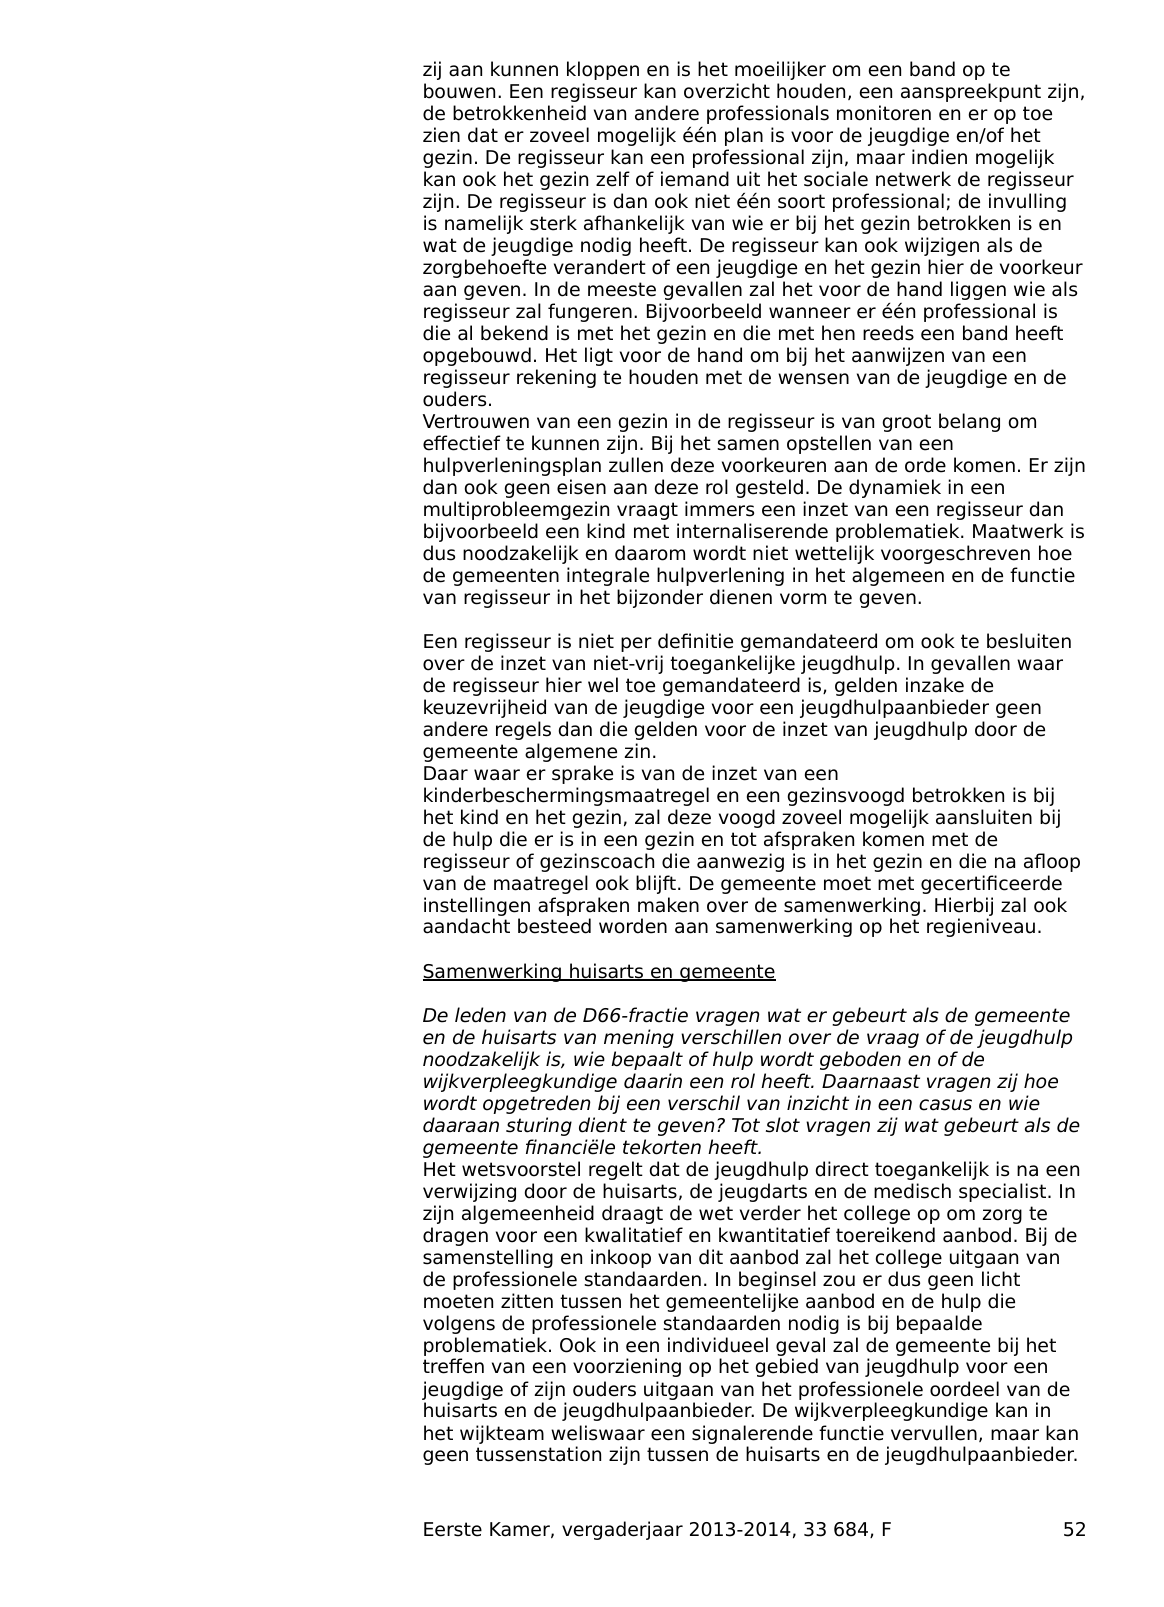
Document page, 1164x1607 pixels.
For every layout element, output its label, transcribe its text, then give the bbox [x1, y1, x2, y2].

text Vertrouwen van een gezin in de regisseur is van groot belang om effectief te kunnen zijn. Bij het samen opstellen van een hulpverleningsplan zullen deze voorkeuren aan de orde komen. Er zijn dan ook geen eisen aan deze rol gesteld. De dynamiek in een multiprobleemgezin vraagt immers een inzet van een regisseur dan bijvoorbeeld een kind met internaliserende problematiek. Maatwerk is dus noodzakelijk en daarom wordt niet wettelijk voorgeschreven hoe de gemeenten integrale hulpverlening in het algemeen en de functie van regisseur in het bijzonder dienen vorm te geven. [422, 411, 1087, 608]
text De leden van de D66-fractie vragen wat er gebeurt als de gemeente en de huisarts van mening verschillen over de vraag of de jeugdhulp noodzakelijk is, wie bepaalt of hulp wordt geboden en of de wijkverpleegkundige daarin een rol heeft. Daarnaast vragen zij hoe wordt opgetreden bij een verschil van inzicht in een casus en wie daaraan sturing dient te geven? Tot slot vragen zij wat gebeurt als de gemeente financiële tekorten heeft. [422, 1005, 1087, 1159]
text Een regisseur is niet per definitie gemandateerd om ook te besluiten over de inzet van niet-vrij toegankelijke jeugdhulp. In gevallen waar de regisseur hier wel toe gemandateerd is, gelden inzake de keuzevrijheid van de jeugdige voor een jeugdhulpaanbieder geen andere regels dan die gelden voor de inzet van jeugdhulp door de gemeente algemene zin. [422, 631, 1087, 763]
text zij aan kunnen kloppen en is het moeilijker om een band op te bouwen. Een regisseur kan overzicht houden, een aanspreekpunt zijn, de betrokkenheid van andere professionals monitoren en er op toe zien dat er zoveel mogelijk één plan is voor de jeugdige en/of het gezin. De regisseur kan een professional zijn, maar indien mogelijk kan ook het gezin zelf of iemand uit het sociale netwerk de regisseur zijn. De regisseur is dan ook niet één soort professional; de invulling is namelijk sterk afhankelijk van wie er bij het gezin betrokken is en wat de jeugdige nodig heeft. De regisseur kan ook wijzigen als de zorgbehoefte verandert of een jeugdige en het gezin hier de voorkeur aan geven. In de meeste gevallen zal het voor de hand liggen wie als regisseur zal fungeren. Bijvoorbeeld wanneer er één professional is die al bekend is met het gezin en die met hen reeds een band heeft opgebouwd. Het ligt voor de hand om bij het aanwijzen van een regisseur rekening te houden met de wensen van de jeugdige en de ouders. [422, 59, 1087, 411]
text Daar waar er sprake is van de inzet van een kinderbeschermingsmaatregel en een gezinsvoogd betrokken is bij het kind en het gezin, zal deze voogd zoveel mogelijk aansluiten bij de hulp die er is in een gezin en tot afspraken komen met de regisseur of gezinscoach die aanwezig is in het gezin en die na afloop van de maatregel ook blijft. De gemeente moet met gecertificeerde instellingen afspraken maken over de samenwerking. Hierbij zal ook aandacht besteed worden aan samenwerking op het regieniveau. [422, 763, 1087, 938]
text Het wetsvoorstel regelt dat de jeugdhulp direct toegankelijk is na een verwijzing door de huisarts, de jeugdarts en de medisch specialist. In zijn algemeenheid draagt de wet verder het college op om zorg te dragen voor een kwalitatief en kwantitatief toereikend aanbod. Bij de samenstelling en inkoop van dit aanbod zal het college uitgaan van de professionele standaarden. In beginsel zou er dus geen licht moeten zitten tussen het gemeentelijke aanbod en de hulp die volgens de professionele standaarden nodig is bij bepaalde problematiek. Ook in een individueel geval zal de gemeente bij het treffen van een voorziening op het gebied van jeugdhulp voor een jeugdige of zijn ouders uitgaan van het professionele oordeel van de huisarts en de jeugdhulpaanbieder. De wijkverpleegkundige kan in het wijkteam weliswaar een signalerende functie vervullen, maar kan geen tussenstation zijn tussen de huisarts en de jeugdhulpaanbieder. [422, 1159, 1087, 1466]
subtitle Samenwerking huisarts en gemeente [422, 961, 1087, 983]
